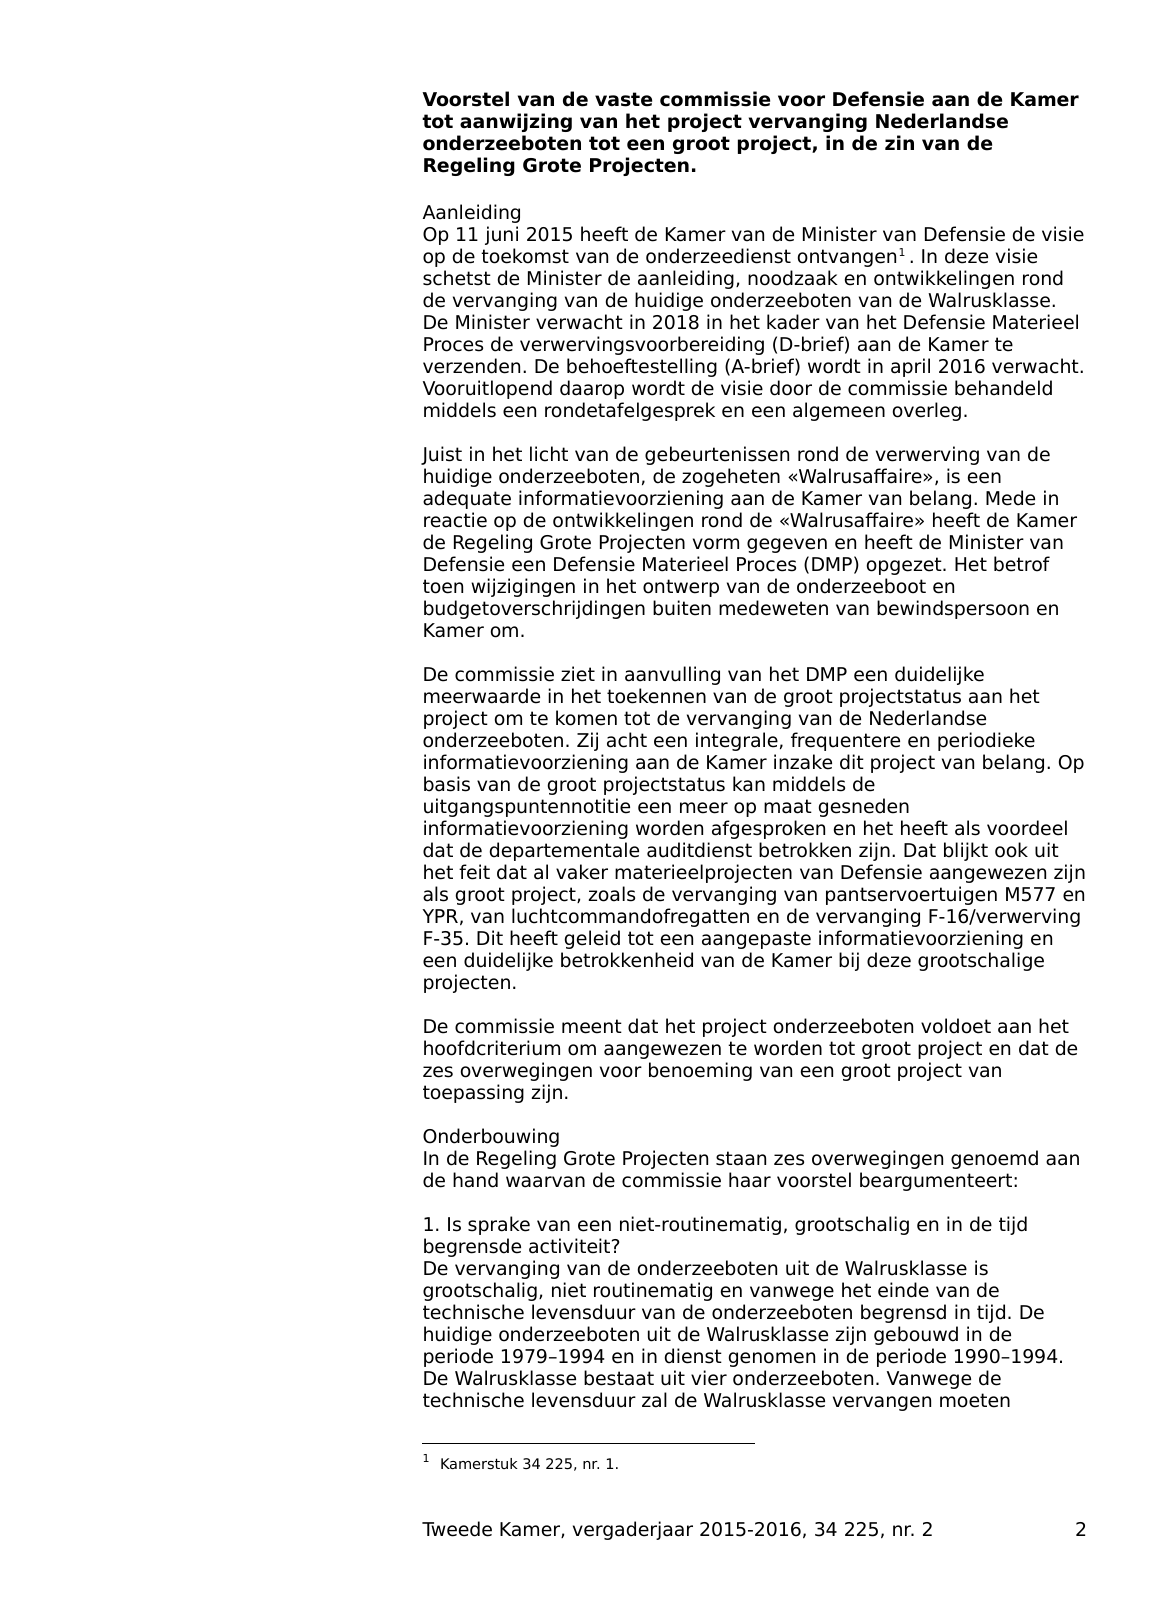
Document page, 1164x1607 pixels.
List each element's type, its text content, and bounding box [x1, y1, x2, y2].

text De vervanging van de onderzeeboten uit de Walrusklasse is grootschalig, niet routinematig en vanwege het einde van de technische levensduur van de onderzeeboten begrensd in tijd. De huidige onderzeeboten uit de Walrusklasse zijn gebouwd in de periode 1979–1994 en in dienst genomen in de periode 1990–1994. De Walrusklasse bestaat uit vier onderzeeboten. Vanwege de technische levensduur zal de Walrusklasse vervangen moeten [422, 1258, 1087, 1412]
text Juist in het licht van de gebeurtenissen rond de verwerving van de huidige onderzeeboten, de zogeheten «Walrusaffaire», is een adequate informatievoorziening aan de Kamer van belang. Mede in reactie op de ontwikkelingen rond de «Walrusaffaire» heeft de Kamer de Regeling Grote Projecten vorm gegeven en heeft de Minister van Defensie een Defensie Materieel Proces (DMP) opgezet. Het betrof toen wijzigingen in het ontwerp van de onderzeeboot en budgetoverschrijdingen buiten medeweten van bewindspersoon en Kamer om. [422, 444, 1087, 642]
subtitle Voorstel van de vaste commissie voor Defensie aan de Kamer tot aanwijzing van het project vervanging Nederlandse onderzeeboten tot een groot project, in de zin van de Regeling Grote Projecten. [422, 89, 1087, 177]
text In de Regeling Grote Projecten staan zes overwegingen genoemd aan de hand waarvan de commissie haar voorstel beargumenteert: [422, 1148, 1087, 1192]
text De commissie ziet in aanvulling van het DMP een duidelijke meerwaarde in het toekennen van de groot projectstatus aan het project om te komen tot de vervanging van de Nederlandse onderzeeboten. Zij acht een integrale, frequentere en periodieke informatievoorziening aan de Kamer inzake dit project van belang. Op basis van de groot projectstatus kan middels de uitgangspuntennotitie een meer op maat gesneden informatievoorziening worden afgesproken en het heeft als voordeel dat de departementale auditdienst betrokken zijn. Dat blijkt ook uit het feit dat al vaker materieelprojecten van Defensie aangewezen zijn als groot project, zoals de vervanging van pantservoertuigen M577 en YPR, van luchtcommandofregatten en de vervanging F-16/verwerving F-35. Dit heeft geleid tot een aangepaste informatievoorziening en een duidelijke betrokkenheid van de Kamer bij deze grootschalige projecten. [422, 664, 1087, 994]
text Kamerstuk 34 225, nr. 1. [422, 1452, 1087, 1474]
text Op 11 juni 2015 heeft de Kamer van de Minister van Defensie de visie op de toekomst van de onderzeedienst ontvangen. In deze visie schetst de Minister de aanleiding, noodzaak en ontwikkelingen rond de vervanging van de huidige onderzeeboten van de Walrusklasse. De Minister verwacht in 2018 in het kader van het Defensie Materieel Proces de verwervingsvoorbereiding (D-brief) aan de Kamer te verzenden. De behoeftestelling (A-brief) wordt in april 2016 verwacht. Vooruitlopend daarop wordt de visie door de commissie behandeld middels een rondetafelgesprek en een algemeen overleg. [422, 224, 1087, 422]
text Aanleiding [422, 202, 1087, 224]
text De commissie meent dat het project onderzeeboten voldoet aan het hoofdcriterium om aangewezen te worden tot groot project en dat de zes overwegingen voor benoeming van een groot project van toepassing zijn. [422, 1016, 1087, 1104]
text 1. Is sprake van een niet-routinematig, grootschalig en in de tijd begrensde activiteit? [422, 1214, 1087, 1258]
text Onderbouwing [422, 1126, 1087, 1148]
